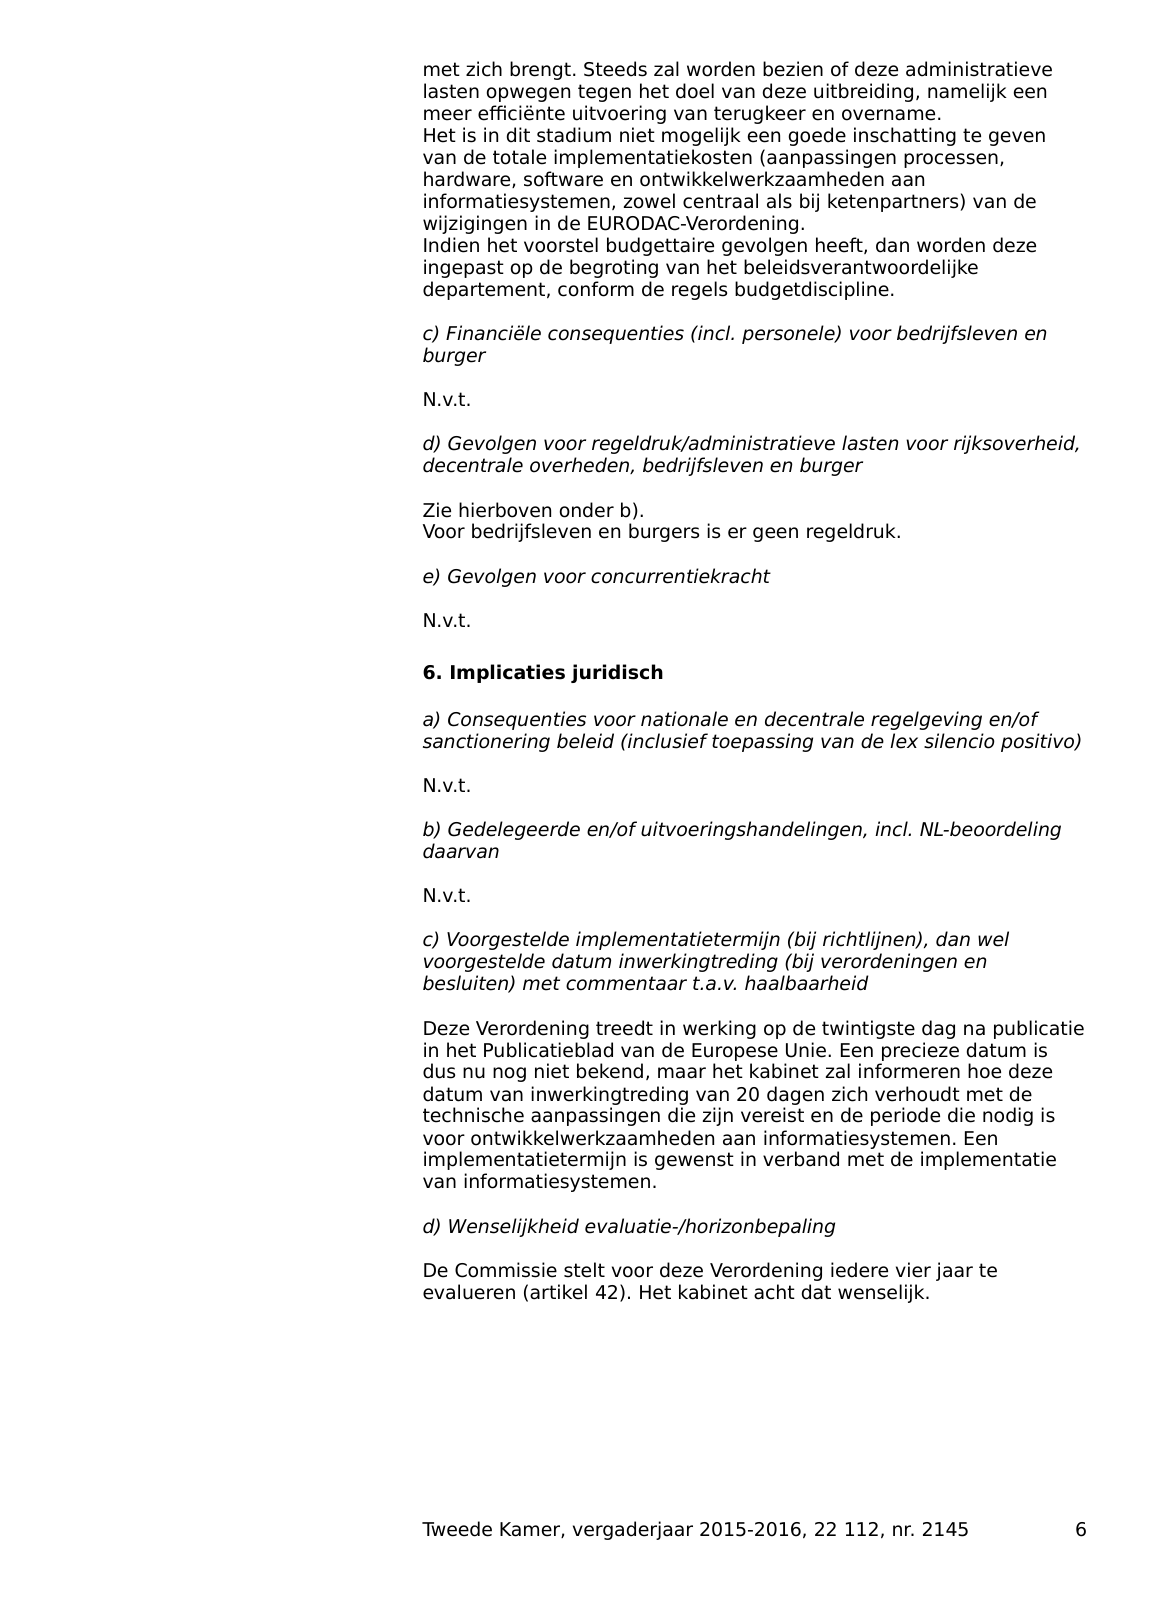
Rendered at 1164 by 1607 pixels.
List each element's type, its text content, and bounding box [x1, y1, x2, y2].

text N.v.t. [422, 389, 1087, 411]
text Het is in dit stadium niet mogelijk een goede inschatting te geven van de totale implementatiekosten (aanpassingen processen, hardware, software en ontwikkelwerkzaamheden aan informatiesystemen, zowel centraal als bij ketenpartners) van de wijzigingen in de EURODAC-Verordening. [422, 125, 1087, 235]
text Zie hierboven onder b). [422, 499, 1087, 521]
text Deze Verordening treedt in werking op de twintigste dag na publicatie in het Publicatieblad van de Europese Unie. Een precieze datum is dus nu nog niet bekend, maar het kabinet zal informeren hoe deze datum van inwerkingtreding van 20 dagen zich verhoudt met de technische aanpassingen die zijn vereist en de periode die nodig is voor ontwikkelwerkzaamheden aan informatiesystemen. Een implementatietermijn is gewenst in verband met de implementatie van informatiesystemen. [422, 1017, 1087, 1193]
subtitle a) Consequenties voor nationale en decentrale regelgeving en/of sanctionering beleid (inclusief toepassing van de lex silencio positivo) [422, 709, 1087, 753]
text Voor bedrijfsleven en burgers is er geen regeldruk. [422, 521, 1087, 543]
text met zich brengt. Steeds zal worden bezien of deze administratieve lasten opwegen tegen het doel van deze uitbreiding, namelijk een meer efficiënte uitvoering van terugkeer en overname. [422, 59, 1087, 125]
subtitle 6. Implicaties juridisch [422, 662, 1087, 684]
text De Commissie stelt voor deze Verordening iedere vier jaar te evalueren (artikel 42). Het kabinet acht dat wenselijk. [422, 1260, 1087, 1304]
text N.v.t. [422, 610, 1087, 632]
text N.v.t. [422, 885, 1087, 907]
subtitle c) Financiële consequenties (incl. personele) voor bedrijfsleven en burger [422, 323, 1087, 367]
subtitle d) Gevolgen voor regeldruk/administratieve lasten voor rijksoverheid, decentrale overheden, bedrijfsleven en burger [422, 433, 1087, 477]
subtitle b) Gedelegeerde en/of uitvoeringshandelingen, incl. NL-beoordeling daarvan [422, 819, 1087, 863]
subtitle e) Gevolgen voor concurrentiekracht [422, 566, 1087, 588]
subtitle c) Voorgestelde implementatietermijn (bij richtlijnen), dan wel voorgestelde datum inwerkingtreding (bij verordeningen en besluiten) met commentaar t.a.v. haalbaarheid [422, 929, 1087, 995]
text Indien het voorstel budgettaire gevolgen heeft, dan worden deze ingepast op de begroting van het beleidsverantwoordelijke departement, conform de regels budgetdiscipline. [422, 235, 1087, 301]
text N.v.t. [422, 775, 1087, 797]
subtitle d) Wenselijkheid evaluatie-/horizonbepaling [422, 1216, 1087, 1237]
